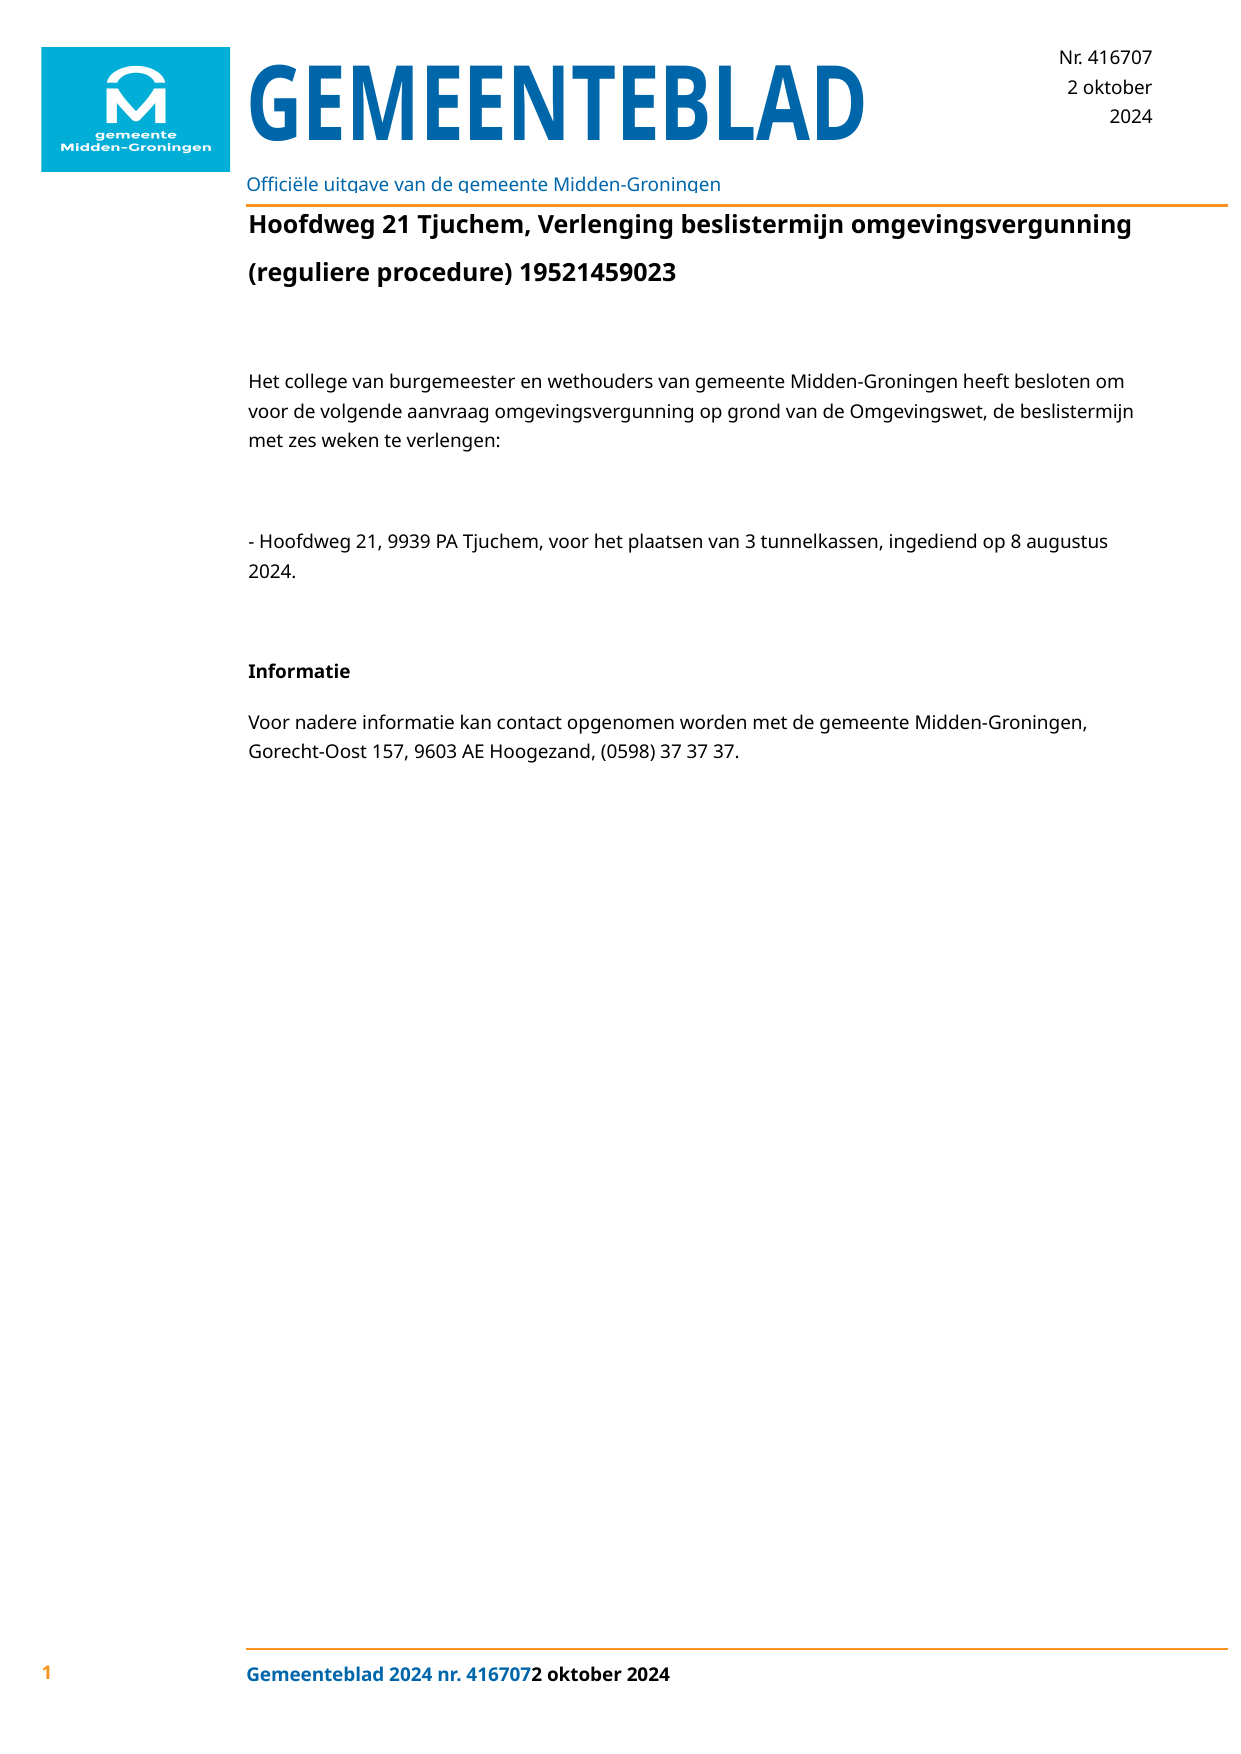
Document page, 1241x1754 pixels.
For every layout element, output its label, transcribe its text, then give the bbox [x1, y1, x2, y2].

picture [184, 146, 190, 153]
text Voor nadere informatie kan contact opgenomen worden met de gemeente Midden-Groningen, Gorecht-Oost 157, 9603 AE Hoogezand, (0598) 37 37 37. [248, 709, 1152, 764]
picture [108, 66, 164, 82]
picture [107, 89, 165, 122]
text - Hoofdweg 21, 9939 PA Tjuchem, voor het plaatsen van 3 tunnelkassen, ingediend op 8 augustus 2024. [248, 528, 1152, 584]
text Hoofdweg 21 Tjuchem, Verlenging beslistermijn omgevingsvergunning (reguliere procedure) 19521459023 [248, 207, 1152, 288]
text Informatie [248, 659, 1152, 684]
text Het college van burgemeester en wethouders van gemeente Midden-Groningen heeft besloten om voor de volgende aanvraag omgevingsvergunning op grond van de Omgevingswet, de beslistermijn met zes weken te verlengen: [248, 368, 1152, 453]
